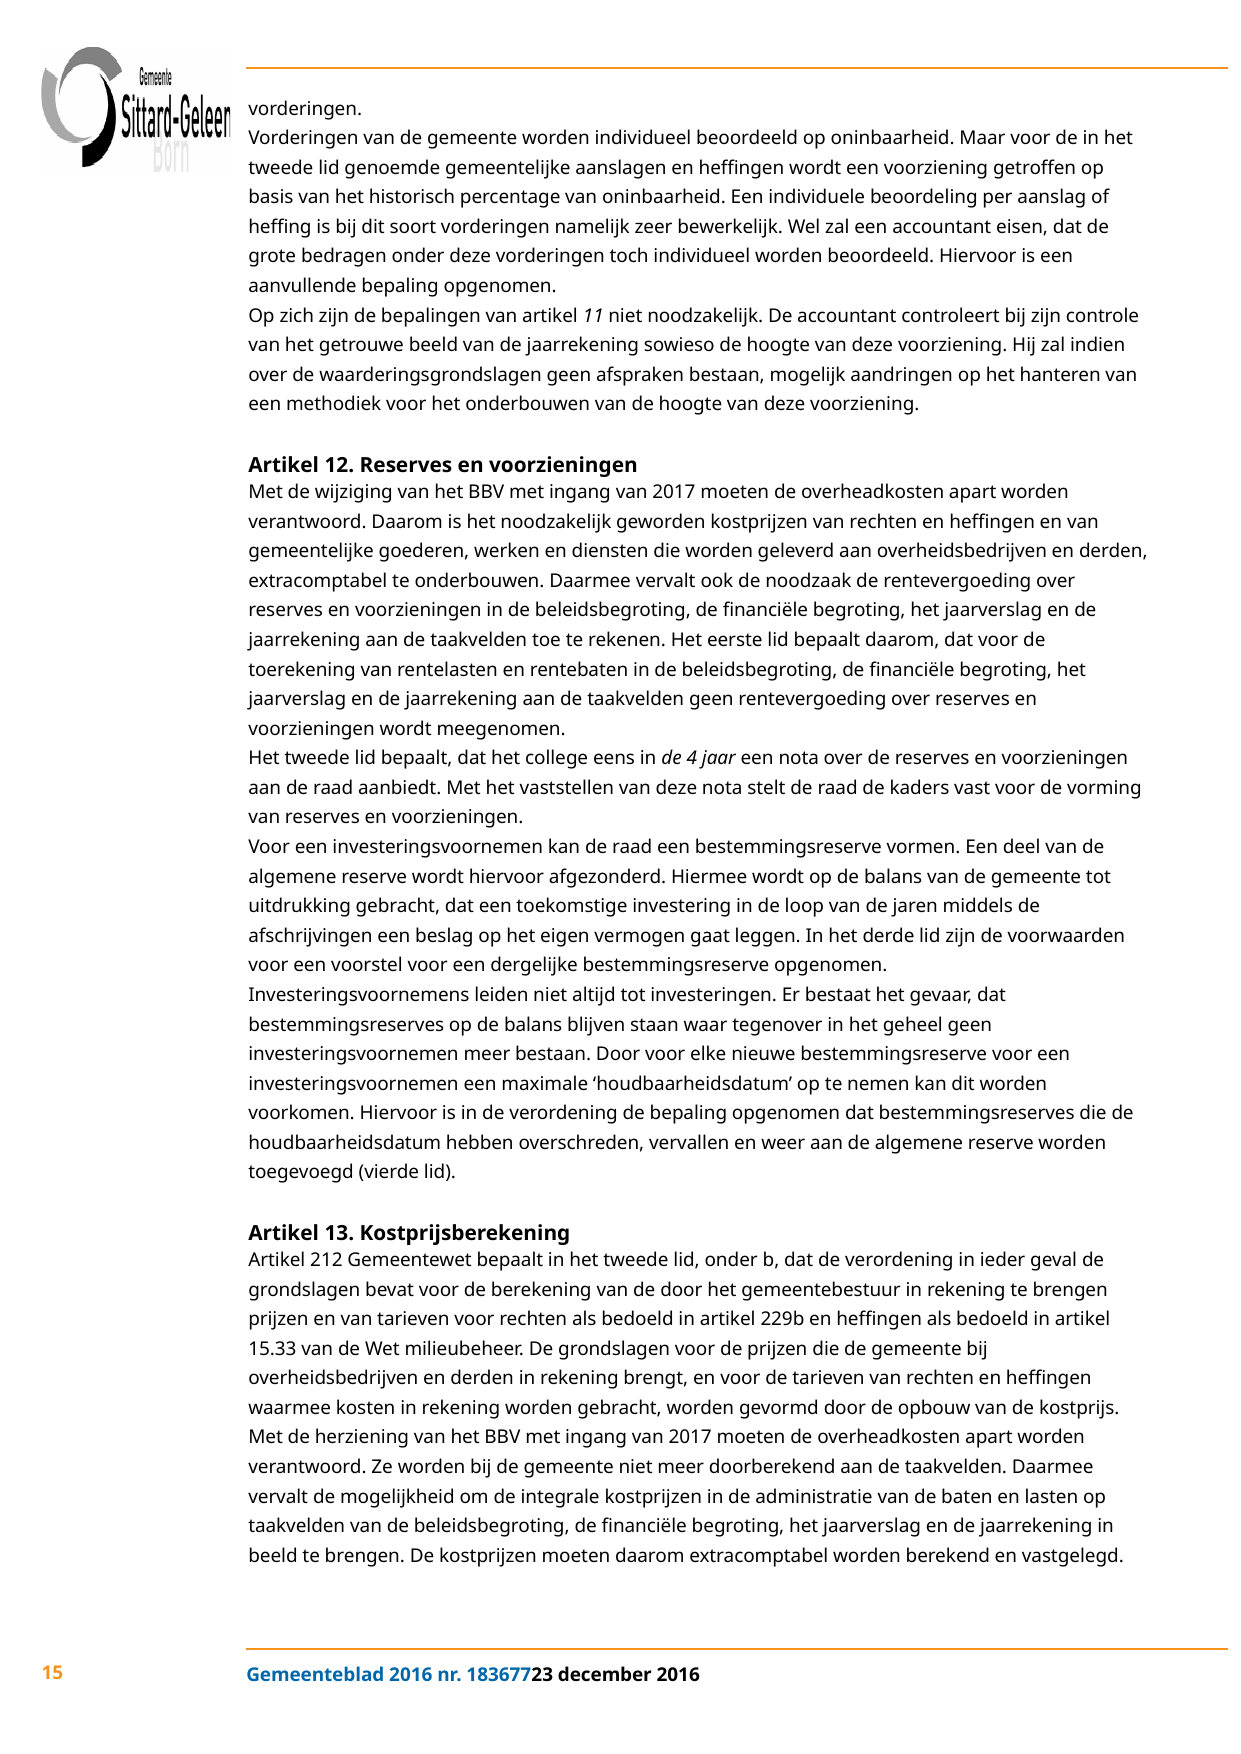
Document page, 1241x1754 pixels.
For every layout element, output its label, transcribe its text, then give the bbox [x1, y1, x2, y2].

picture [41, 47, 231, 172]
text Artikel 12. Reserves en voorzieningen [248, 450, 1152, 478]
text Artikel 212 Gemeentewet bepaalt in het tweede lid, onder b, dat de verordening in ieder geval de grondslagen bevat voor de berekening van de door het gemeentebestuur in rekening te brengen prijzen en van tarieven voor rechten als bedoeld in artikel 229b en heffingen als bedoeld in artikel 15.33 van de Wet milieubeheer. De grondslagen voor de prijzen die de gemeente bij overheidsbedrijven en derden in rekening brengt, en voor de tarieven van rechten en heffingen waarmee kosten in rekening worden gebracht, worden gevormd door de opbouw van de kostprijs. [248, 1246, 1152, 1420]
text Artikel 13. Kostprijsberekening [248, 1218, 1152, 1246]
text Het tweede lid bepaalt, dat het college eens in de 4 jaar een nota over de reserves en voorzieningen aan de raad aanbiedt. Met het vaststellen van deze nota stelt de raad de kaders vast voor de vorming van reserves en voorzieningen. [248, 744, 1152, 829]
text vorderingen. [248, 95, 1152, 121]
text Vorderingen van de gemeente worden individueel beoordeeld op oninbaarheid. Maar voor de in het tweede lid genoemde gemeentelijke aanslagen en heffingen wordt een voorziening getroffen op basis van het historisch percentage van oninbaarheid. Een individuele beoordeling per aanslag of heffing is bij dit soort vorderingen namelijk zeer bewerkelijk. Wel zal een accountant eisen, dat de grote bedragen onder deze vorderingen toch individueel worden beoordeeld. Hiervoor is een aanvullende bepaling opgenomen. [248, 124, 1152, 298]
text Met de herziening van het BBV met ingang van 2017 moeten de overheadkosten apart worden verantwoord. Ze worden bij de gemeente niet meer doorberekend aan de taakvelden. Daarmee vervalt de mogelijkheid om de integrale kostprijzen in de administratie van de baten en lasten op taakvelden van de beleidsbegroting, de financiële begroting, het jaarverslag en de jaarrekening in beeld te brengen. De kostprijzen moeten daarom extracomptabel worden berekend en vastgelegd. [248, 1424, 1152, 1568]
text Op zich zijn de bepalingen van artikel 11 niet noodzakelijk. De accountant controleert bij zijn controle van het getrouwe beeld van de jaarrekening sowieso de hoogte van deze voorziening. Hij zal indien over de waarderingsgrondslagen geen afspraken bestaan, mogelijk aandringen op het hanteren van een methodiek voor het onderbouwen van de hoogte van deze voorziening. [248, 302, 1152, 416]
text Met de wijziging van het BBV met ingang van 2017 moeten de overheadkosten apart worden verantwoord. Daarom is het noodzakelijk geworden kostprijzen van rechten en heffingen en van gemeentelijke goederen, werken en diensten die worden geleverd aan overheidsbedrijven en derden, extracomptabel te onderbouwen. Daarmee vervalt ook de noodzaak de rentevergoeding over reserves en voorzieningen in de beleidsbegroting, de financiële begroting, het jaarverslag en de jaarrekening aan de taakvelden toe te rekenen. Het eerste lid bepaalt daarom, dat voor de toerekening van rentelasten en rentebaten in de beleidsbegroting, de financiële begroting, het jaarverslag en de jaarrekening aan de taakvelden geen rentevergoeding over reserves en voorzieningen wordt meegenomen. [248, 478, 1152, 741]
text Voor een investeringsvoornemen kan de raad een bestemmingsreserve vormen. Een deel van de algemene reserve wordt hiervoor afgezonderd. Hiermee wordt op de balans van de gemeente tot uitdrukking gebracht, dat een toekomstige investering in de loop van de jaren middels de afschrijvingen een beslag op het eigen vermogen gaat leggen. In het derde lid zijn de voorwaarden voor een voorstel voor een dergelijke bestemmingsreserve opgenomen. [248, 833, 1152, 977]
text Investeringsvoornemens leiden niet altijd tot investeringen. Er bestaat het gevaar, dat bestemmingsreserves op de balans blijven staan waar tegenover in het geheel geen investeringsvoornemen meer bestaan. Door voor elke nieuwe bestemmingsreserve voor een investeringsvoornemen een maximale ‘houdbaarheidsdatum’ op te nemen kan dit worden voorkomen. Hiervoor is in de verordening de bepaling opgenomen dat bestemmingsreserves die de houdbaarheidsdatum hebben overschreden, vervallen en weer aan de algemene reserve worden toegevoegd (vierde lid). [248, 981, 1152, 1184]
